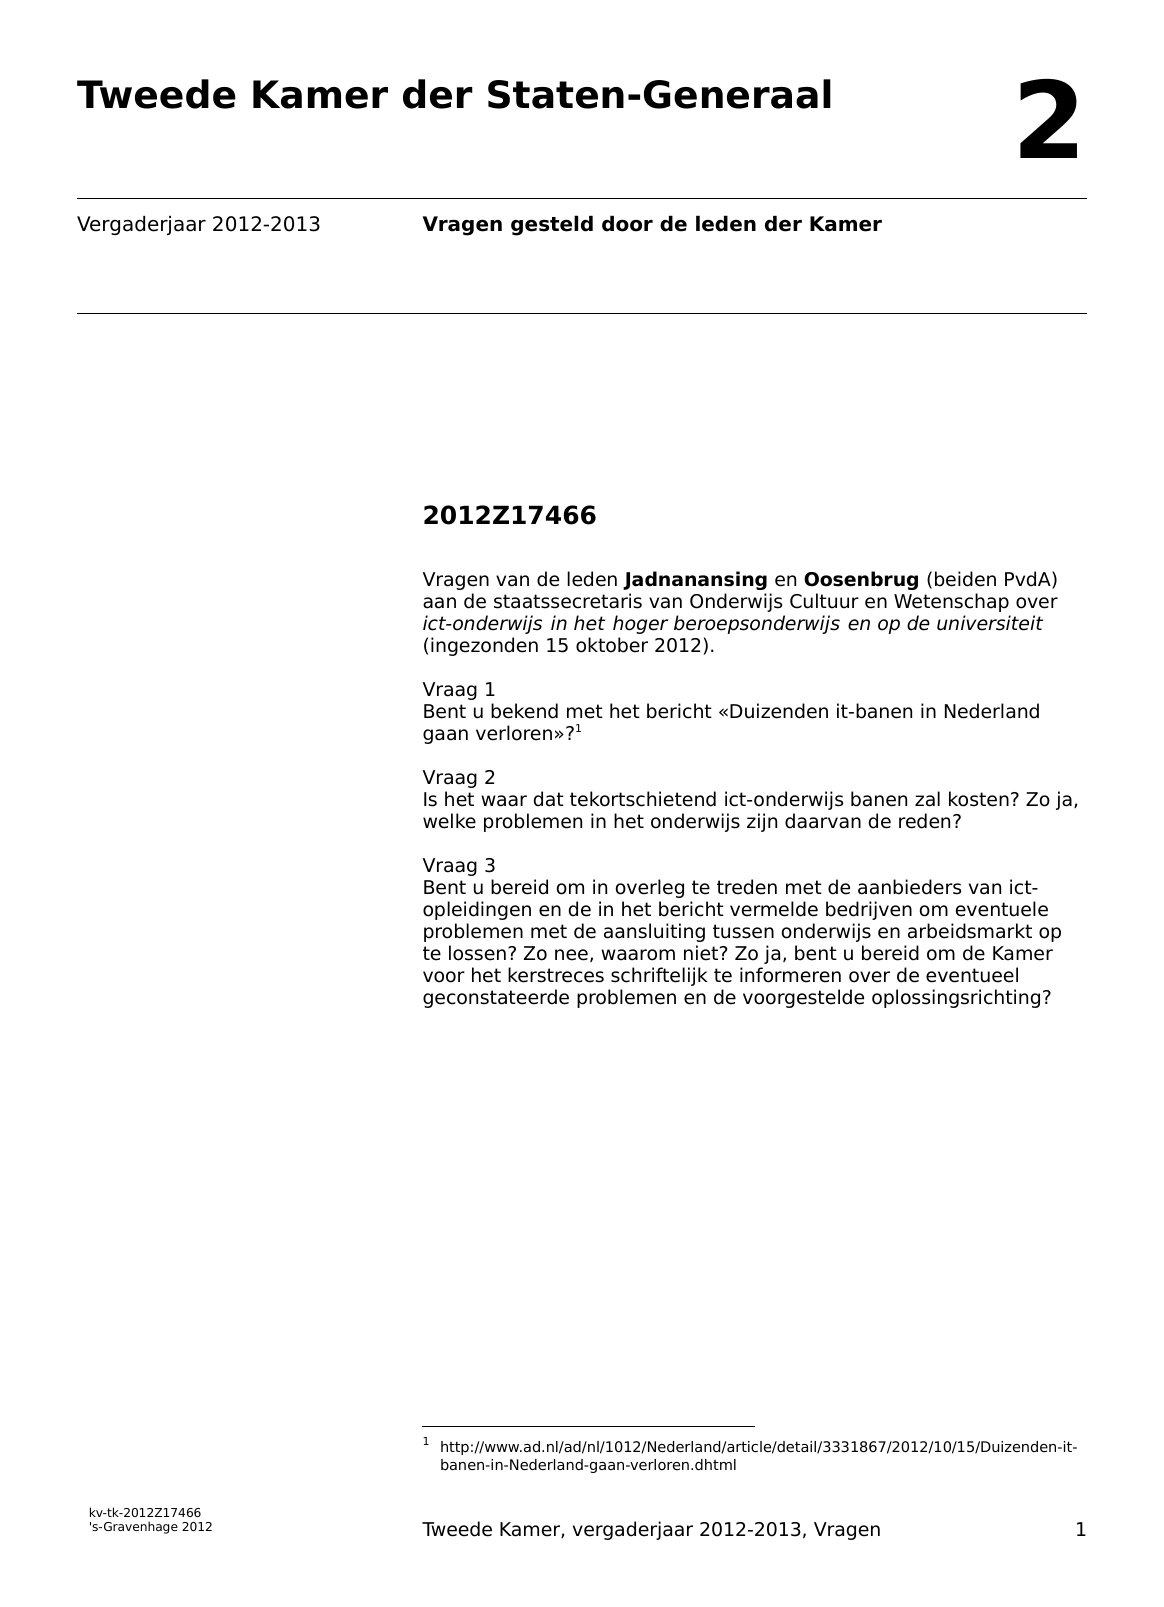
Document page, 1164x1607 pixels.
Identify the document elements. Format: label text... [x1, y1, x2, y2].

text Vraag 3 [422, 855, 1087, 877]
text Bent u bekend met het bericht «Duizenden it-banen in Nederland gaan verloren»? [422, 701, 1087, 745]
text Vraag 2 [422, 767, 1087, 789]
text http://www.ad.nl/ad/nl/1012/Nederland/article/detail/3331867/2012/10/15/Duizenden-it-banen-in-Nederland-gaan-verloren.dhtml [422, 1435, 1087, 1474]
text 's-Gravenhage 2012 [88, 1520, 323, 1534]
table_header Tweede Kamer der Staten-Generaal [77, 59, 886, 198]
text Vragen van de leden Jadnanansing en Oosenbrug (beiden PvdA) aan de staatssecretaris van Onderwijs Cultuur en Wetenschap over ict-onderwijs in het hoger beroepsonderwijs en op de universiteit (ingezonden 15 oktober 2012). [422, 569, 1087, 657]
text Is het waar dat tekortschietend ict-onderwijs banen zal kosten? Zo ja, welke problemen in het onderwijs zijn daarvan de reden? [422, 789, 1087, 833]
table_cell Vragen gesteld door de leden der Kamer [422, 199, 1087, 313]
table_cell Vergaderjaar 2012-2013 [77, 199, 422, 313]
text Vraag 1 [422, 679, 1087, 701]
text Bent u bereid om in overleg te treden met de aanbieders van ict-opleidingen en de in het bericht vermelde bedrijven om eventuele problemen met de aansluiting tussen onderwijs en arbeidsmarkt op te lossen? Zo nee, waarom niet? Zo ja, bent u bereid om de Kamer voor het kerstreces schriftelijk te informeren over de eventueel geconstateerde problemen en de voorgestelde oplossingsrichting? [422, 877, 1087, 1009]
table_header 2 [886, 59, 1087, 198]
text 2012Z17466 [422, 501, 1087, 531]
text kv-tk-2012Z17466 [88, 1506, 323, 1520]
